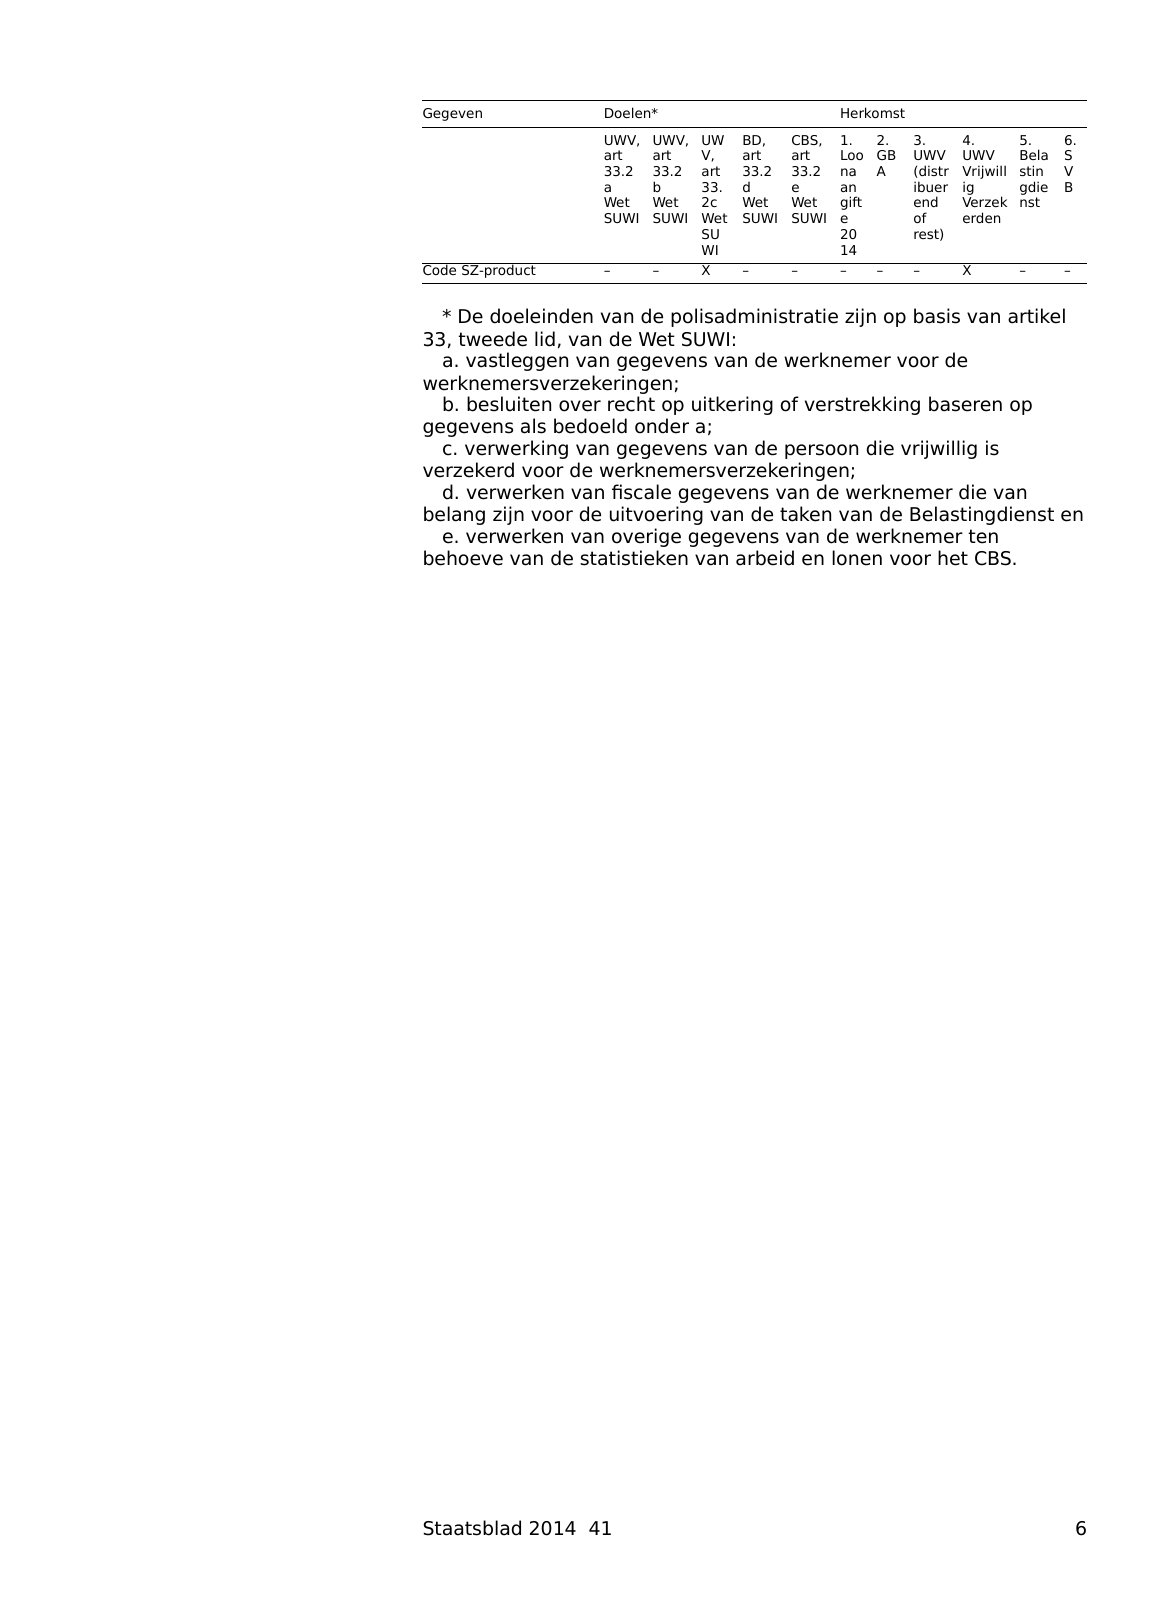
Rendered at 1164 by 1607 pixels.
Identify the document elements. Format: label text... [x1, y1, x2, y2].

table_header Doelen* [598, 101, 834, 127]
table_cell UWV, art 33.2b Wet SUWI [646, 128, 695, 263]
table_cell X [956, 264, 1013, 283]
table_cell [422, 128, 597, 263]
table_cell – [736, 264, 785, 283]
table_cell – [1013, 264, 1058, 283]
text b. besluiten over recht op uitkering of verstrekking baseren op gegevens als bedoeld onder a; [422, 394, 1087, 438]
table_cell UWV, art 33.2a Wet SUWI [598, 128, 646, 263]
table_cell – [871, 264, 907, 283]
table_header Gegeven [422, 101, 597, 127]
table_cell UWV, art 33.2c Wet SUWI [695, 128, 736, 263]
text a. vastleggen van gegevens van de werknemer voor de werknemersverzekeringen; [422, 350, 1087, 394]
table_cell X [695, 264, 736, 283]
table_cell 1. Loonaangifte 2014 [834, 128, 871, 263]
table_cell – [1058, 264, 1087, 283]
table_cell 5. Belastingdienst [1013, 128, 1058, 263]
text e. verwerken van overige gegevens van de werknemer ten behoeve van de statistieken van arbeid en lonen voor het CBS. [422, 526, 1087, 570]
table_cell – [785, 264, 834, 283]
table_cell – [834, 264, 871, 283]
table_cell – [598, 264, 646, 283]
table_cell – [646, 264, 695, 283]
table_cell BD, art 33.2d Wet SUWI [736, 128, 785, 263]
table_cell 4. UWV Vrijwillig Verzekerden [956, 128, 1013, 263]
table_cell Code SZ-product [422, 264, 597, 283]
table_cell CBS, art 33.2e Wet SUWI [785, 128, 834, 263]
table_header Herkomst [834, 101, 1087, 127]
text d. verwerken van fiscale gegevens van de werknemer die van belang zijn voor de uitvoering van de taken van de Belastingdienst en [422, 482, 1087, 526]
table_cell – [907, 264, 956, 283]
table_cell 6. SVB [1058, 128, 1087, 263]
text * De doeleinden van de polisadministratie zijn op basis van artikel 33, tweede lid, van de Wet SUWI: [422, 306, 1087, 350]
text c. verwerking van gegevens van de persoon die vrijwillig is verzekerd voor de werknemersverzekeringen; [422, 438, 1087, 482]
table_cell 2. GBA [871, 128, 907, 263]
table_cell 3. UWV (distribuerend of rest) [907, 128, 956, 263]
